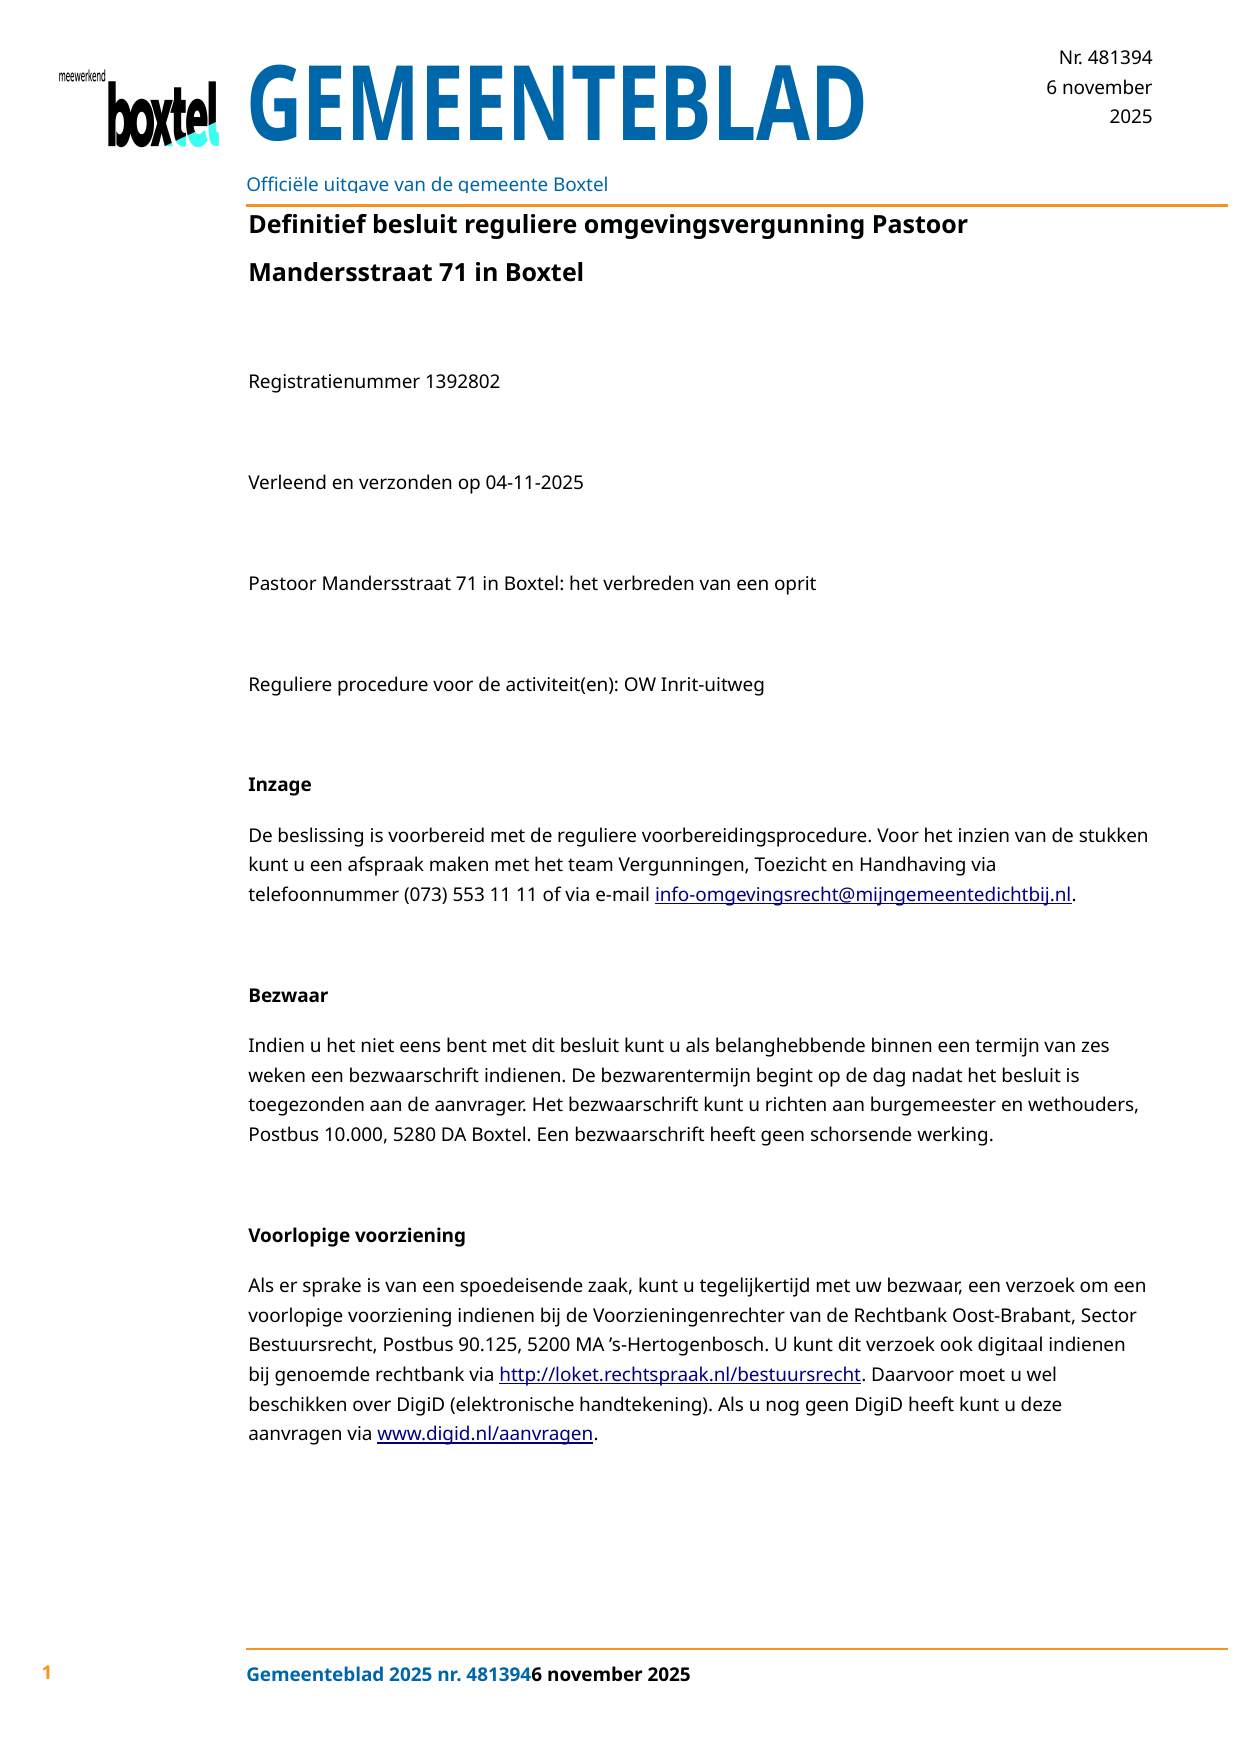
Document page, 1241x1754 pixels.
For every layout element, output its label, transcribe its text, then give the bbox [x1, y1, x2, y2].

text Registratienummer 1392802 [248, 368, 1152, 394]
text Inzage [248, 772, 1152, 797]
text Definitief besluit reguliere omgevingsvergunning Pastoor Mandersstraat 71 in Boxtel [248, 207, 1152, 288]
text Voorlopige voorziening [248, 1222, 1152, 1248]
picture [41, 47, 231, 172]
text Indien u het niet eens bent met dit besluit kunt u als belanghebbende binnen een termijn van zes weken een bezwaarschrift indienen. De bezwarentermijn begint op de dag nadat het besluit is toegezonden aan de aanvrager. Het bezwaarschrift kunt u richten aan burgemeester en wethouders, Postbus 10.000, 5280 DA Boxtel. Een bezwaarschrift heeft geen schorsende werking. [248, 1032, 1152, 1147]
text Als er sprake is van een spoedeisende zaak, kunt u tegelijkertijd met uw bezwaar, een verzoek om een voorlopige voorziening indienen bij de Voorzieningenrechter van de Rechtbank Oost-Brabant, Sector Bestuursrecht, Postbus 90.125, 5200 MA ’s-Hertogenbosch. U kunt dit verzoek ook digitaal indienen bij genoemde rechtbank via http://loket.rechtspraak.nl/bestuursrecht. Daarvoor moet u wel beschikken over DigiD (elektronische handtekening). Als u nog geen DigiD heeft kunt u deze aanvragen via www.digid.nl/aanvragen. [248, 1272, 1152, 1446]
text De beslissing is voorbereid met de reguliere voorbereidingsprocedure. Voor het inzien van de stukken kunt u een afspraak maken met het team Vergunningen, Toezicht en Handhaving via telefoonnummer (073) 553 11 11 of via e-mail info-omgevingsrecht@mijngemeentedichtbij.nl. [248, 822, 1152, 907]
text Pastoor Mandersstraat 71 in Boxtel: het verbreden van een oprit [248, 570, 1152, 596]
text Reguliere procedure voor de activiteit(en): OW Inrit-uitweg [248, 671, 1152, 697]
text Bezwaar [248, 982, 1152, 1008]
text Verleend en verzonden op 04-11-2025 [248, 469, 1152, 495]
